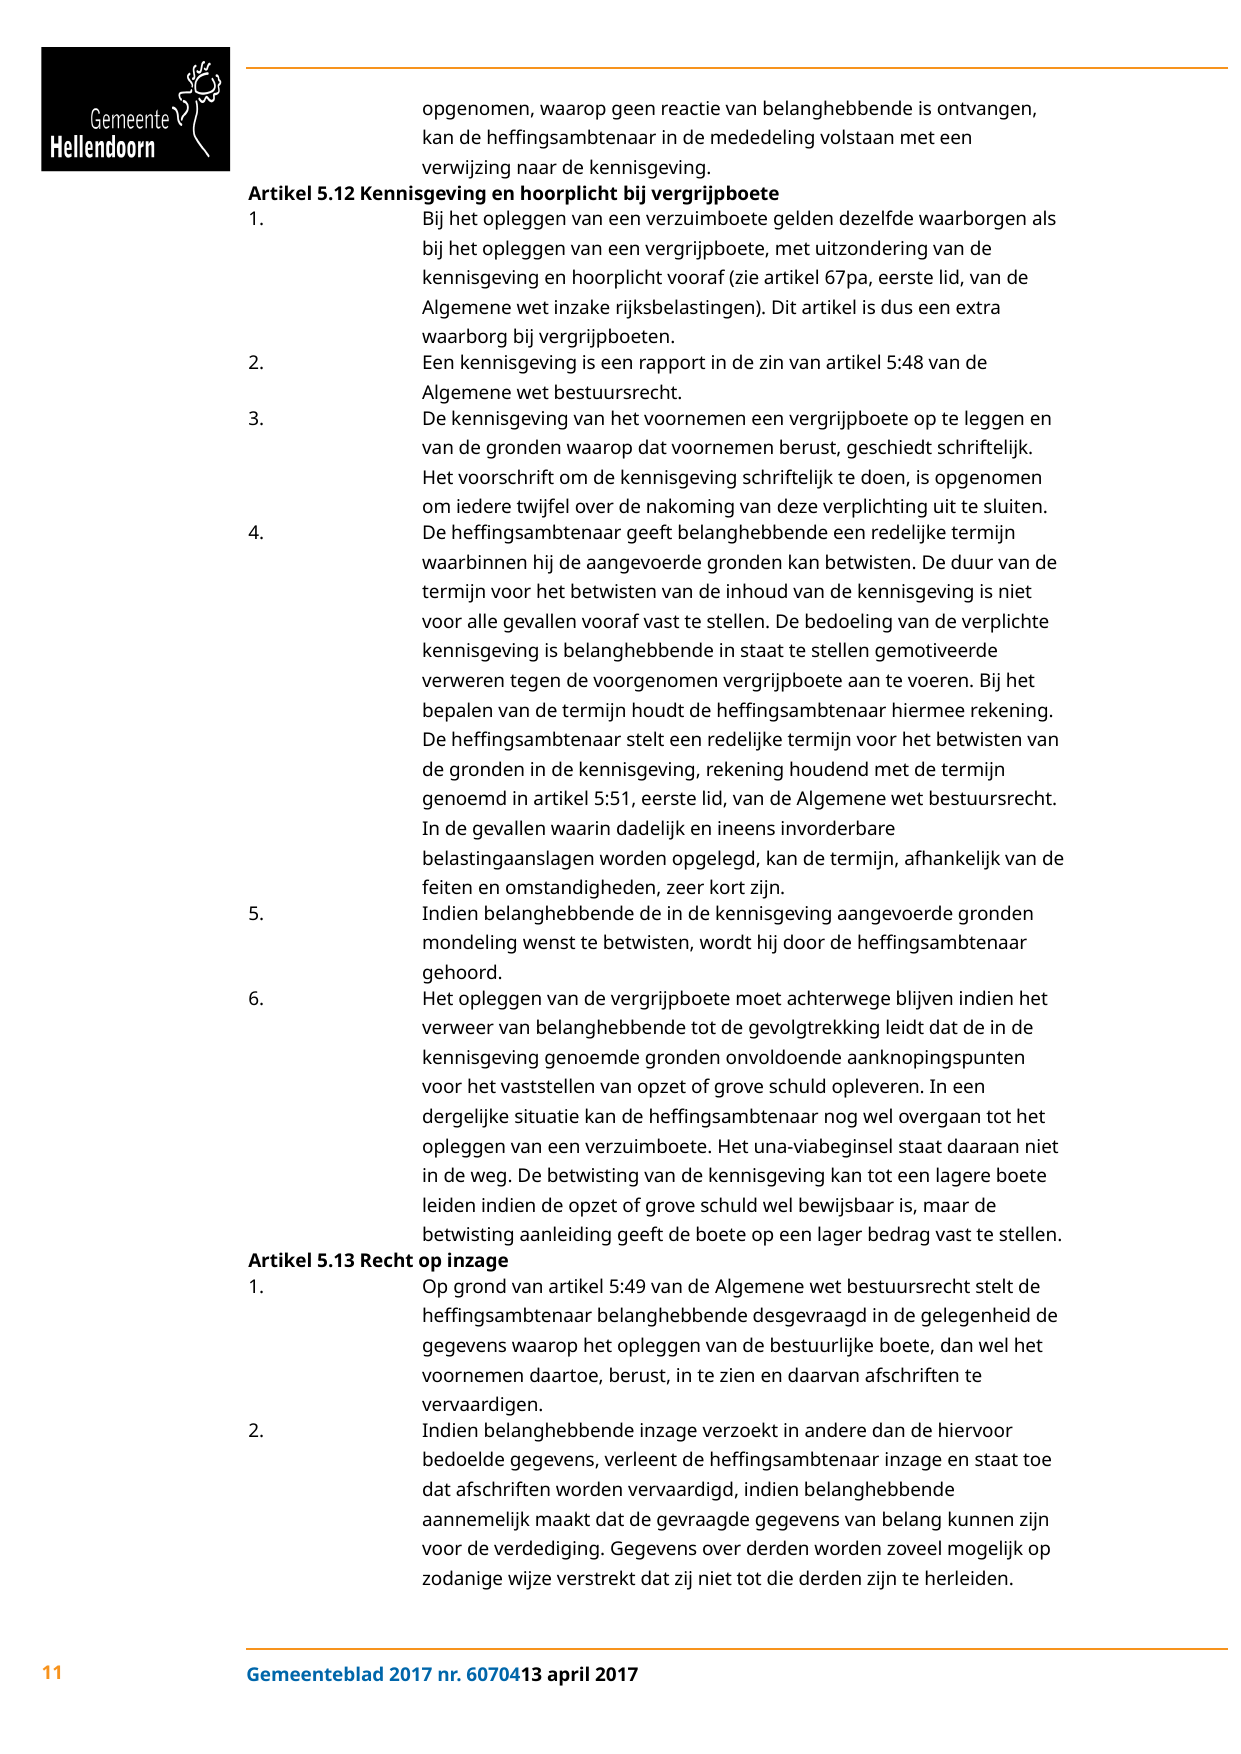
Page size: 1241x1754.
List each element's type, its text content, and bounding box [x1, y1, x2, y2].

table_cell Bij het opleggen van een verzuimboete gelden dezelfde waarborgen als bij het opleggen van een vergrijpboete, met uitzondering van de kennisgeving en hoorplicht vooraf (zie artikel 67pa, eerste lid, van de Algemene wet inzake rijksbelastingen). Dit artikel is dus een extra waarborg bij vergrijpboeten. [422, 205, 1064, 349]
table_cell Het opleggen van de vergrijpboete moet achterwege blijven indien het verweer van belanghebbende tot de gevolgtrekking leidt dat de in de kennisgeving genoemde gronden onvoldoende aanknopingspunten voor het vaststellen van opzet of grove schuld opleveren. In een dergelijke situatie kan de heffingsambtenaar nog wel overgaan tot het opleggen van een verzuimboete. Het una-viabeginsel staat daaraan niet in de weg. De betwisting van de kennisgeving kan tot een lagere boete leiden indien de opzet of grove schuld wel bewijsbaar is, maar de betwisting aanleiding geeft de boete op een lager bedrag vast te stellen. [422, 985, 1064, 1247]
table_cell 6. [248, 985, 422, 1247]
table_cell De kennisgeving van het voornemen een vergrijpboete op te leggen en van de gronden waarop dat voornemen berust, geschiedt schriftelijk. Het voorschrift om de kennisgeving schriftelijk te doen, is opgenomen om iedere twijfel over de nakoming van deze verplichting uit te sluiten. [422, 405, 1064, 519]
table_cell 2. [248, 350, 422, 405]
table_cell De heffingsambtenaar geeft belanghebbende een redelijke termijn waarbinnen hij de aangevoerde gronden kan betwisten. De duur van de termijn voor het betwisten van de inhoud van de kennisgeving is niet voor alle gevallen vooraf vast te stellen. De bedoeling van de verplichte kennisgeving is belanghebbende in staat te stellen gemotiveerde verweren tegen de voorgenomen vergrijpboete aan te voeren. Bij het bepalen van de termijn houdt de heffingsambtenaar hiermee rekening. De heffingsambtenaar stelt een redelijke termijn voor het betwisten van de gronden in de kennisgeving, rekening houdend met de termijn genoemd in artikel 5:51, eerste lid, van de Algemene wet bestuursrecht. In de gevallen waarin dadelijk en ineens invorderbare belastingaanslagen worden opgelegd, kan de termijn, afhankelijk van de feiten en omstandigheden, zeer kort zijn. [422, 519, 1064, 900]
table_cell 1. [248, 205, 422, 349]
table_cell [248, 95, 422, 180]
picture [41, 47, 231, 172]
table_cell 1. [248, 1273, 422, 1417]
table_cell Artikel 5.13 Recht op inzage [248, 1247, 1064, 1273]
table_cell 4. [248, 519, 422, 900]
table_cell Indien belanghebbende inzage verzoekt in andere dan de hiervoor bedoelde gegevens, verleent de heffingsambtenaar inzage en staat toe dat afschriften worden vervaardigd, indien belanghebbende aannemelijk maakt dat de gevraagde gegevens van belang kunnen zijn voor de verdediging. Gegevens over derden worden zoveel mogelijk op zodanige wijze verstrekt dat zij niet tot die derden zijn te herleiden. [422, 1417, 1064, 1591]
table_cell opgenomen, waarop geen reactie van belanghebbende is ontvangen, kan de heffingsambtenaar in de mededeling volstaan met een verwijzing naar de kennisgeving. [422, 95, 1064, 180]
table_cell 2. [248, 1417, 422, 1591]
table_cell Indien belanghebbende de in de kennisgeving aangevoerde gronden mondeling wenst te betwisten, wordt hij door de heffingsambtenaar gehoord. [422, 900, 1064, 985]
table_cell 3. [248, 405, 422, 519]
table_cell Artikel 5.12 Kennisgeving en hoorplicht bij vergrijpboete [248, 180, 1064, 205]
table_cell Op grond van artikel 5:49 van de Algemene wet bestuursrecht stelt de heffingsambtenaar belanghebbende desgevraagd in de gelegenheid de gegevens waarop het opleggen van de bestuurlijke boete, dan wel het voornemen daartoe, berust, in te zien en daarvan afschriften te vervaardigen. [422, 1273, 1064, 1417]
table_cell Een kennisgeving is een rapport in de zin van artikel 5:48 van de Algemene wet bestuursrecht. [422, 350, 1064, 405]
table_cell 5. [248, 900, 422, 985]
